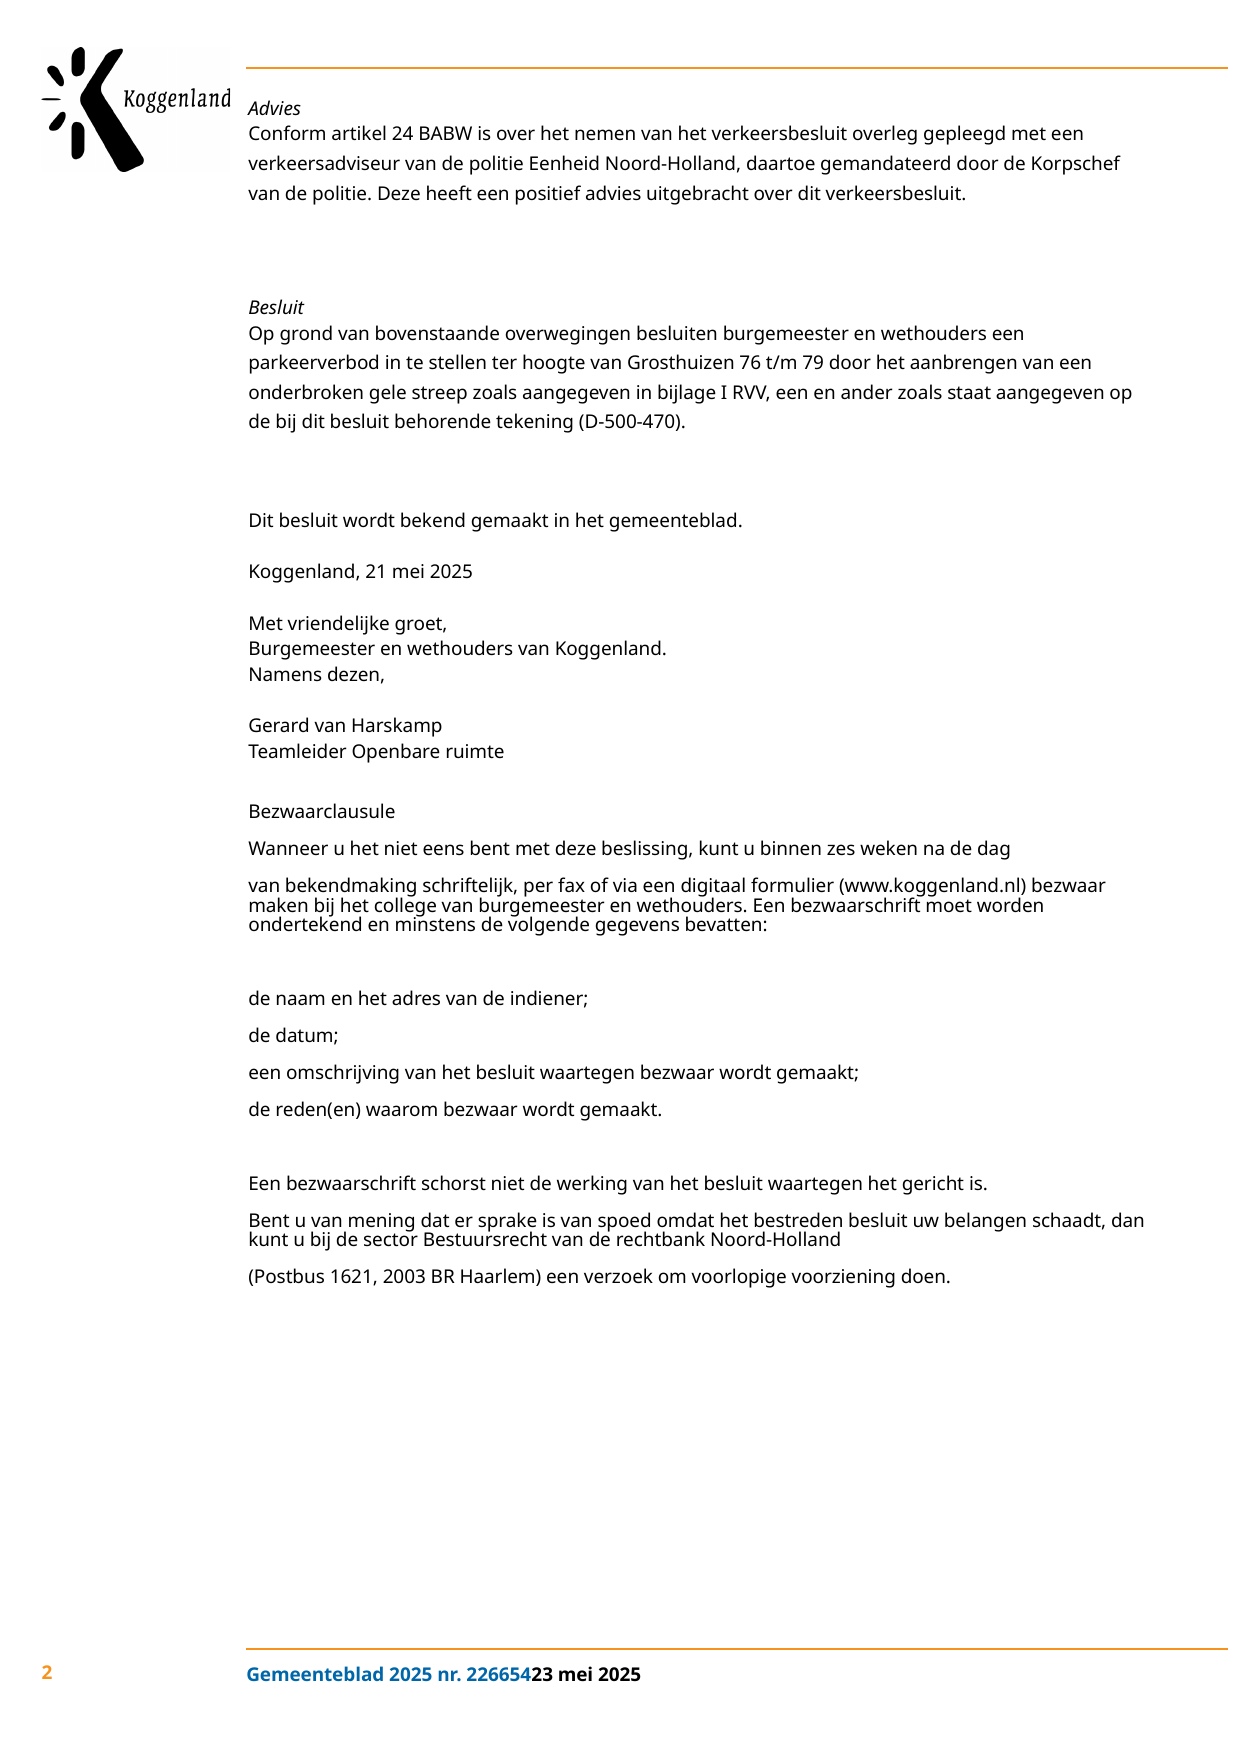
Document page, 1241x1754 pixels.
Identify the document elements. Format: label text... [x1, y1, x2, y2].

text Wanneer u het niet eens bent met deze beslissing, kunt u binnen zes weken na de dag [248, 840, 1152, 860]
text Advies [248, 95, 1152, 121]
text een omschrijving van het besluit waartegen bezwaar wordt gemaakt; [248, 1064, 1152, 1083]
text Besluit [248, 294, 1152, 320]
text Bezwaarclausule [248, 803, 1152, 823]
text van bekendmaking schriftelijk, per fax of via een digitaal formulier (www.koggenland.nl) bezwaar maken bij het college van burgemeester en wethouders. Een bezwaarschrift moet worden ondertekend en minstens de volgende gegevens bevatten: [248, 877, 1152, 935]
text Met vriendelijke groet, [248, 610, 1152, 635]
text Burgemeester en wethouders van Koggenland. [248, 635, 1152, 661]
text Koggenland, 21 mei 2025 [248, 558, 1152, 584]
text Dit besluit wordt bekend gemaakt in het gemeenteblad. [248, 507, 1152, 532]
text Gerard van Harskamp [248, 713, 1152, 738]
text Teamleider Openbare ruimte [248, 738, 1152, 764]
picture [41, 47, 231, 172]
text Conform artikel 24 BABW is over het nemen van het verkeersbesluit overleg gepleegd met een verkeersadviseur van de politie Eenheid Noord-Holland, daartoe gemandateerd door de Korpschef van de politie. Deze heeft een positief advies uitgebracht over dit verkeersbesluit. [248, 121, 1152, 205]
text Op grond van bovenstaande overwegingen besluiten burgemeester en wethouders een parkeerverbod in te stellen ter hoogte van Grosthuizen 76 t/m 79 door het aanbrengen van een onderbroken gele streep zoals aangegeven in bijlage I RVV, een en ander zoals staat aangegeven op de bij dit besluit behorende tekening (D-500-470). [248, 320, 1152, 434]
text (Postbus 1621, 2003 BR Haarlem) een verzoek om voorlopige voorziening doen. [248, 1268, 1152, 1287]
text de naam en het adres van de indiener; [248, 990, 1152, 1009]
text de datum; [248, 1027, 1152, 1046]
text Namens dezen, [248, 661, 1152, 687]
text Bent u van mening dat er sprake is van spoed omdat het bestreden besluit uw belangen schaadt, dan kunt u bij de sector Bestuursrecht van de rechtbank Noord-Holland [248, 1212, 1152, 1250]
text de reden(en) waarom bezwaar wordt gemaakt. [248, 1101, 1152, 1120]
text Een bezwaarschrift schorst niet de werking van het besluit waartegen het gericht is. [248, 1175, 1152, 1194]
